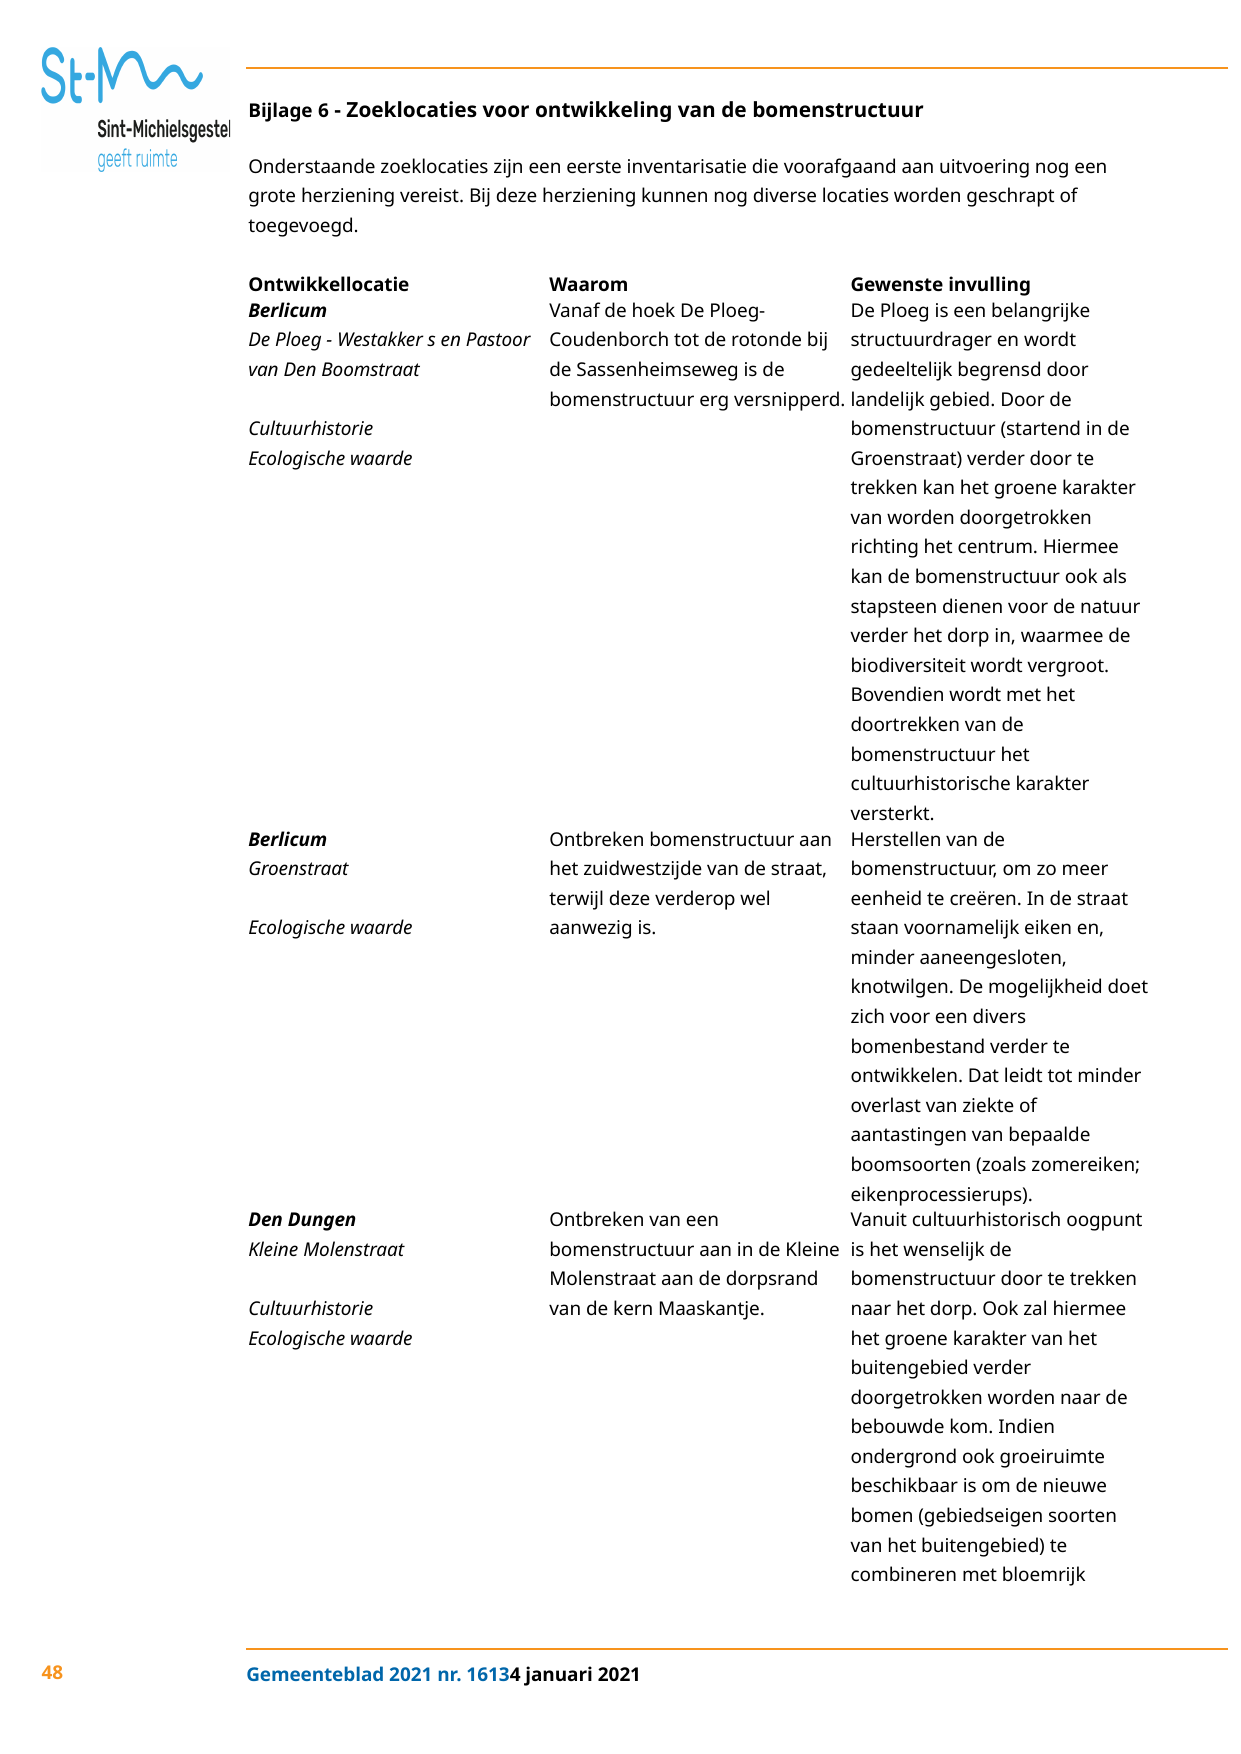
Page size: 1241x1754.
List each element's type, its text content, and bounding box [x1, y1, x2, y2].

table_cell Vanuit cultuurhistorisch oogpunt is het wenselijk de bomenstructuur door te trekken naar het dorp. Ook zal hiermee het groene karakter van het buitengebied verder doorgetrokken worden naar de bebouwde kom. Indien ondergrond ook groeiruimte beschikbaar is om de nieuwe bomen (gebiedseigen soorten van het buitengebied) te combineren met bloemrijk [850, 1206, 1152, 1587]
table_cell Ontbreken bomenstructuur aan het zuidwestzijde van de straat, terwijl deze verderop wel aanwezig is. [549, 826, 850, 1206]
table_cell Vanaf de hoek De Ploeg-Coudenborch tot de rotonde bij de Sassenheimseweg is de bomenstructuur erg versnipperd. [549, 297, 850, 826]
table_header Gewenste invulling [850, 271, 1152, 297]
table_cell Berlicum Groenstraat Ecologische waarde [248, 826, 549, 1206]
text Bijlage 6 - Zoeklocaties voor ontwikkeling van de bomenstructuur [248, 95, 1152, 123]
table_cell De Ploeg is een belangrijke structuurdrager en wordt gedeeltelijk begrensd door landelijk gebied. Door de bomenstructuur (startend in de Groenstraat) verder door te trekken kan het groene karakter van worden doorgetrokken richting het centrum. Hiermee kan de bomenstructuur ook als stapsteen dienen voor de natuur verder het dorp in, waarmee de biodiversiteit wordt vergroot. Bovendien wordt met het doortrekken van de bomenstructuur het cultuurhistorische karakter versterkt. [850, 297, 1152, 826]
picture [41, 47, 231, 172]
table_cell Herstellen van de bomenstructuur, om zo meer eenheid te creëren. In de straat staan voornamelijk eiken en, minder aaneengesloten, knotwilgen. De mogelijkheid doet zich voor een divers bomenbestand verder te ontwikkelen. Dat leidt tot minder overlast van ziekte of aantastingen van bepaalde boomsoorten (zoals zomereiken; eikenprocessierups). [850, 826, 1152, 1206]
table_header Ontwikkellocatie [248, 271, 549, 297]
table_header Waarom [549, 271, 850, 297]
table_cell Berlicum De Ploeg - Westakker s en Pastoor van Den Boomstraat Cultuurhistorie Ecologische waarde [248, 297, 549, 826]
text Onderstaande zoeklocaties zijn een eerste inventarisatie die voorafgaand aan uitvoering nog een grote herziening vereist. Bij deze herziening kunnen nog diverse locaties worden geschrapt of toegevoegd. [248, 153, 1152, 238]
table_cell Ontbreken van een bomenstructuur aan in de Kleine Molenstraat aan de dorpsrand van de kern Maaskantje. [549, 1206, 850, 1587]
table_cell Den Dungen Kleine Molenstraat Cultuurhistorie Ecologische waarde [248, 1206, 549, 1587]
